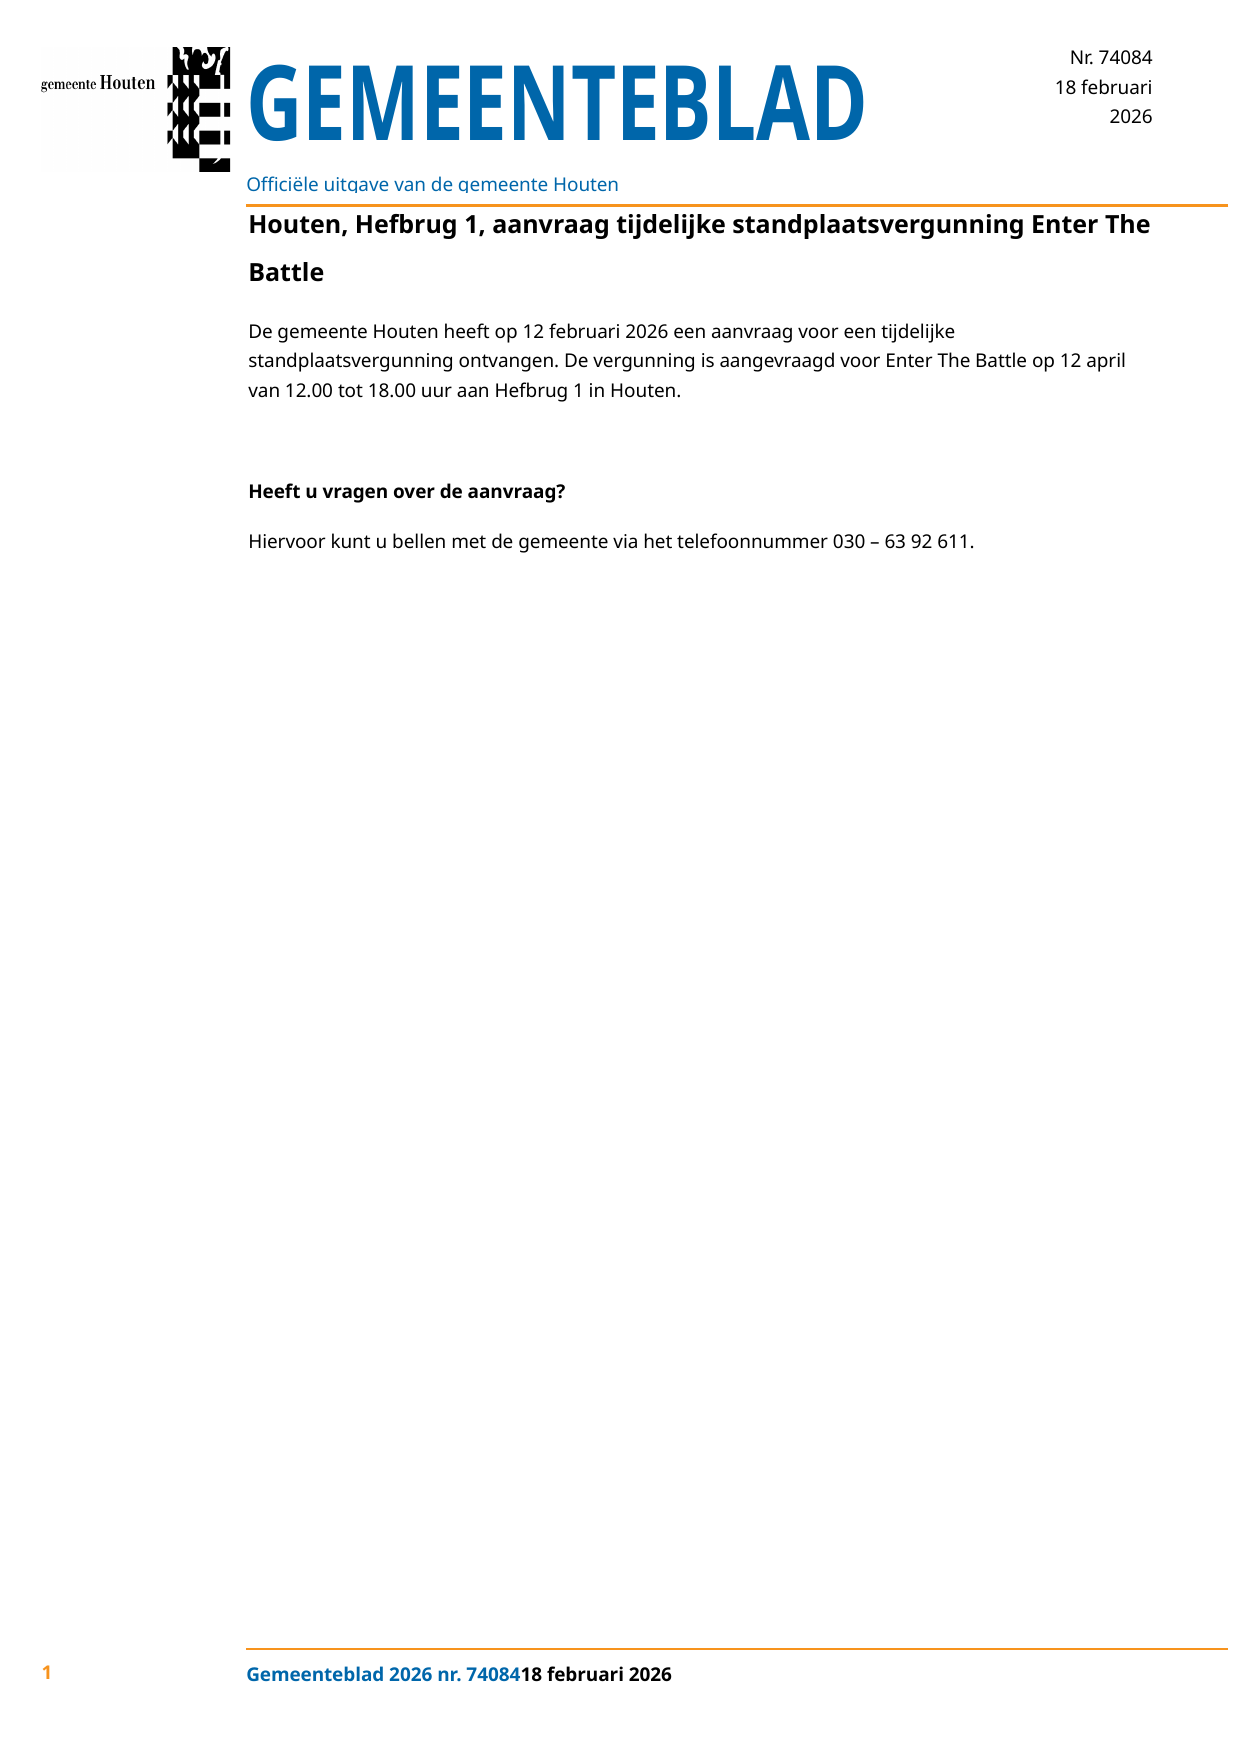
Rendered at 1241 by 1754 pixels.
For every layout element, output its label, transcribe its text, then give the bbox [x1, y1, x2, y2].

text Hiervoor kunt u bellen met de gemeente via het telefoonnummer 030 – 63 92 611. [248, 528, 1152, 554]
text Heeft u vragen over de aanvraag? [248, 478, 1152, 504]
picture [41, 47, 231, 172]
text De gemeente Houten heeft op 12 februari 2026 een aanvraag voor een tijdelijke standplaatsvergunning ontvangen. De vergunning is aangevraagd voor Enter The Battle op 12 april van 12.00 tot 18.00 uur aan Hefbrug 1 in Houten. [248, 318, 1152, 403]
text Houten, Hefbrug 1, aanvraag tijdelijke standplaatsvergunning Enter The Battle [248, 207, 1152, 288]
